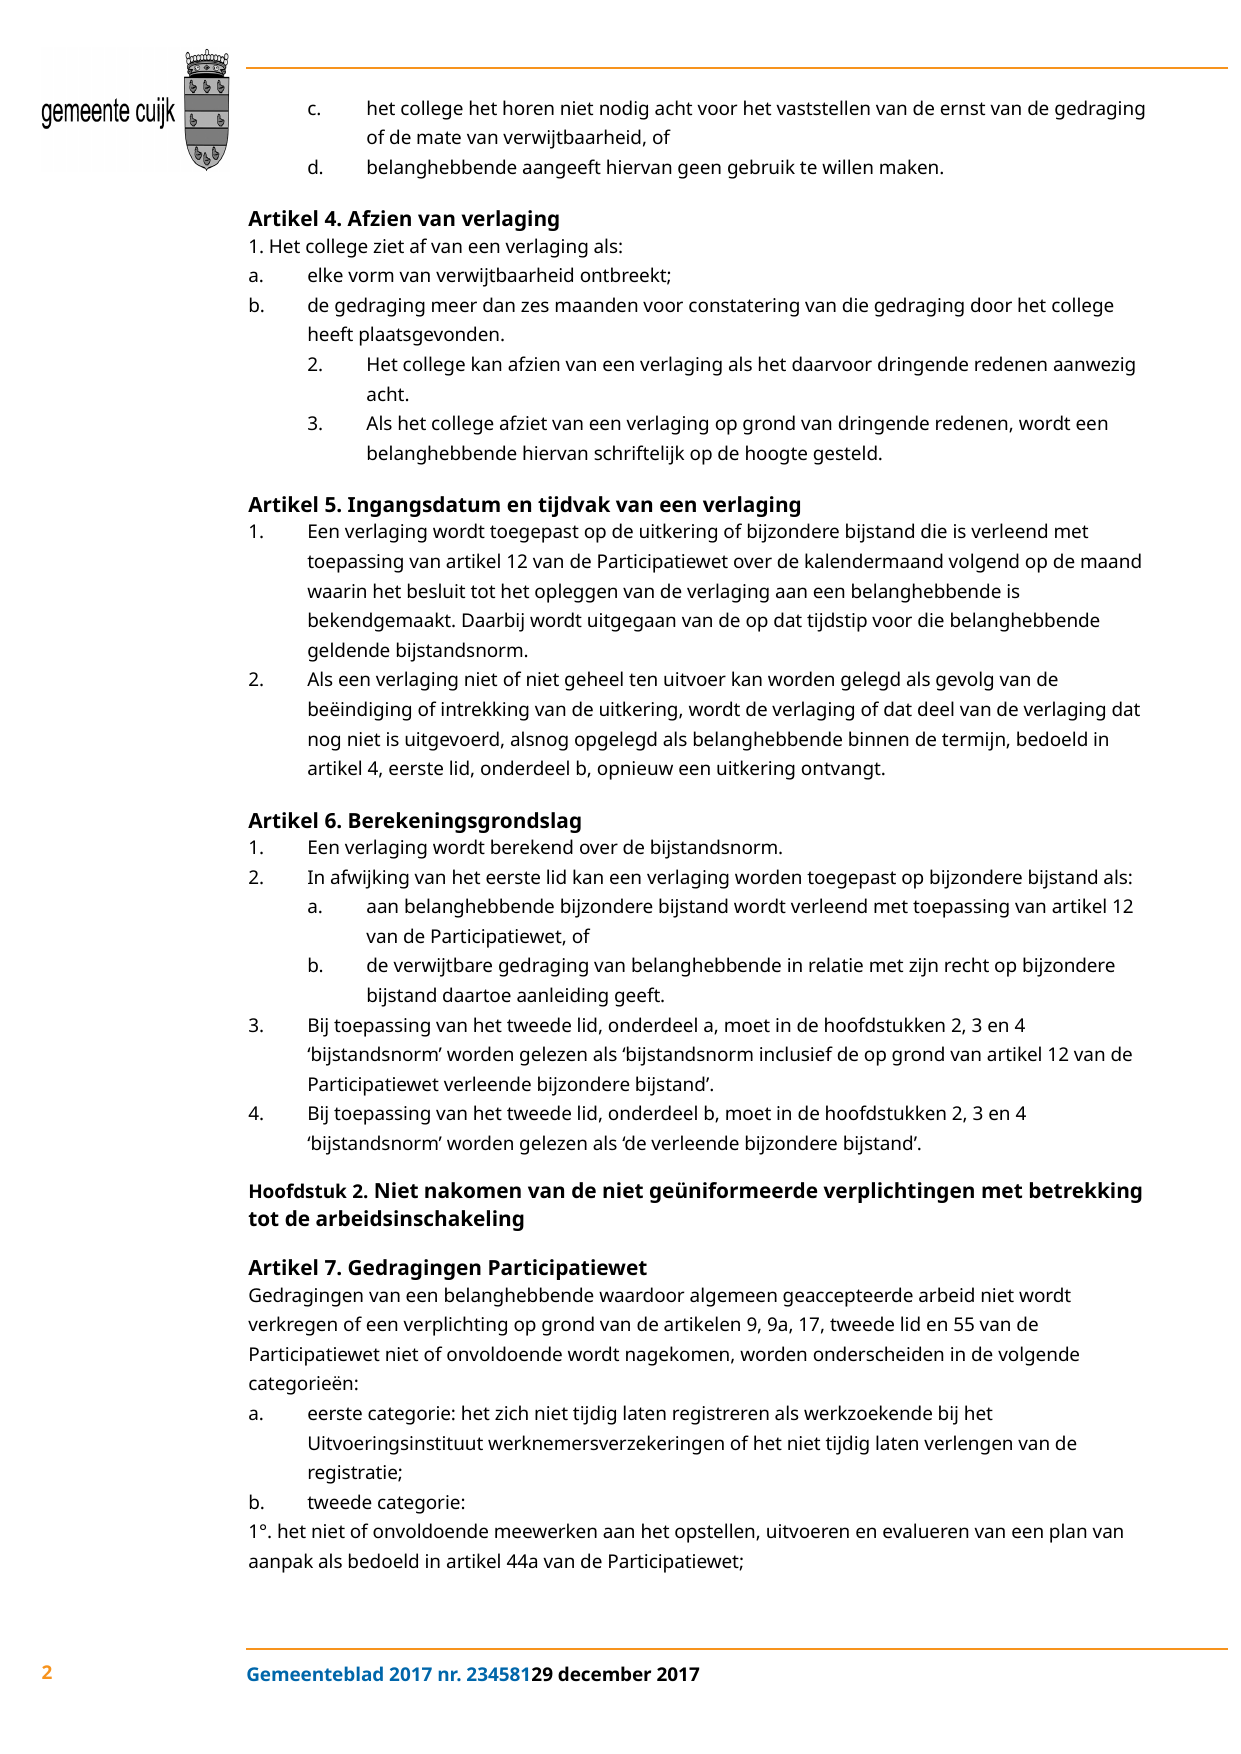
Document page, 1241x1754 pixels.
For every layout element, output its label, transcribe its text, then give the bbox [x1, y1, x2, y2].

text 1. Het college ziet af van een verlaging als: [248, 233, 1152, 258]
list Een verlaging wordt berekend over de bijstandsnorm. [248, 834, 1152, 860]
picture [41, 47, 231, 172]
list het college het horen niet nodig acht voor het vaststellen van de ernst van de gedraging of de mate van verwijtbaarheid, of [307, 95, 1152, 150]
list eerste categorie: het zich niet tijdig laten registreren als werkzoekende bij het Uitvoeringsinstituut werknemersverzekeringen of het niet tijdig laten verlengen van de registratie; [248, 1400, 1152, 1485]
list Het college kan afzien van een verlaging als het daarvoor dringende redenen aanwezig acht. [307, 351, 1152, 406]
list aan belanghebbende bijzondere bijstand wordt verleend met toepassing van artikel 12 van de Participatiewet, of [307, 893, 1152, 949]
list Bij toepassing van het tweede lid, onderdeel a, moet in de hoofdstukken 2, 3 en 4 ‘bijstandsnorm’ worden gelezen als ‘bijstandsnorm inclusief de op grond van artikel 12 van de Participatiewet verleende bijzondere bijstand’. [248, 1012, 1152, 1097]
list de gedraging meer dan zes maanden voor constatering van die gedraging door het college heeft plaatsgevonden. [248, 292, 1152, 347]
list de verwijtbare gedraging van belanghebbende in relatie met zijn recht op bijzondere bijstand daartoe aanleiding geeft. [307, 953, 1152, 1008]
text Artikel 6. Berekeningsgrondslag [248, 806, 1152, 834]
text Artikel 4. Afzien van verlaging [248, 204, 1152, 233]
text 1°. het niet of onvoldoende meewerken aan het opstellen, uitvoeren en evalueren van een plan van aanpak als bedoeld in artikel 44a van de Participatiewet; [248, 1518, 1152, 1574]
list Als een verlaging niet of niet geheel ten uitvoer kan worden gelegd als gevolg van de beëindiging of intrekking van de uitkering, wordt de verlaging of dat deel van de verlaging dat nog niet is uitgevoerd, alsnog opgelegd als belanghebbende binnen de termijn, bedoeld in artikel 4, eerste lid, onderdeel b, opnieuw een uitkering ontvangt. [248, 667, 1152, 781]
text Gedragingen van een belanghebbende waardoor algemeen geaccepteerde arbeid niet wordt verkregen of een verplichting op grond van de artikelen 9, 9a, 17, tweede lid en 55 van de Participatiewet niet of onvoldoende wordt nagekomen, worden onderscheiden in de volgende categorieën: [248, 1282, 1152, 1396]
list In afwijking van het eerste lid kan een verlaging worden toegepast op bijzondere bijstand als: [248, 864, 1152, 889]
list belanghebbende aangeeft hiervan geen gebruik te willen maken. [307, 154, 1152, 180]
list elke vorm van verwijtbaarheid ontbreekt; [248, 262, 1152, 288]
list tweede categorie: [248, 1489, 1152, 1515]
text Artikel 5. Ingangsdatum en tijdvak van een verlaging [248, 490, 1152, 519]
text Hoofdstuk 2. Niet nakomen van de niet geüniformeerde verplichtingen met betrekking tot de arbeidsinschakeling [248, 1176, 1152, 1233]
list Een verlaging wordt toegepast op de uitkering of bijzondere bijstand die is verleend met toepassing van artikel 12 van de Participatiewet over de kalendermaand volgend op de maand waarin het besluit tot het opleggen van de verlaging aan een belanghebbende is bekendgemaakt. Daarbij wordt uitgegaan van de op dat tijdstip voor die belanghebbende geldende bijstandsnorm. [248, 519, 1152, 663]
text Artikel 7. Gedragingen Participatiewet [248, 1253, 1152, 1282]
list Als het college afziet van een verlaging op grond van dringende redenen, wordt een belanghebbende hiervan schriftelijk op de hoogte gesteld. [307, 410, 1152, 466]
list Bij toepassing van het tweede lid, onderdeel b, moet in de hoofdstukken 2, 3 en 4 ‘bijstandsnorm’ worden gelezen als ‘de verleende bijzondere bijstand’. [248, 1101, 1152, 1156]
